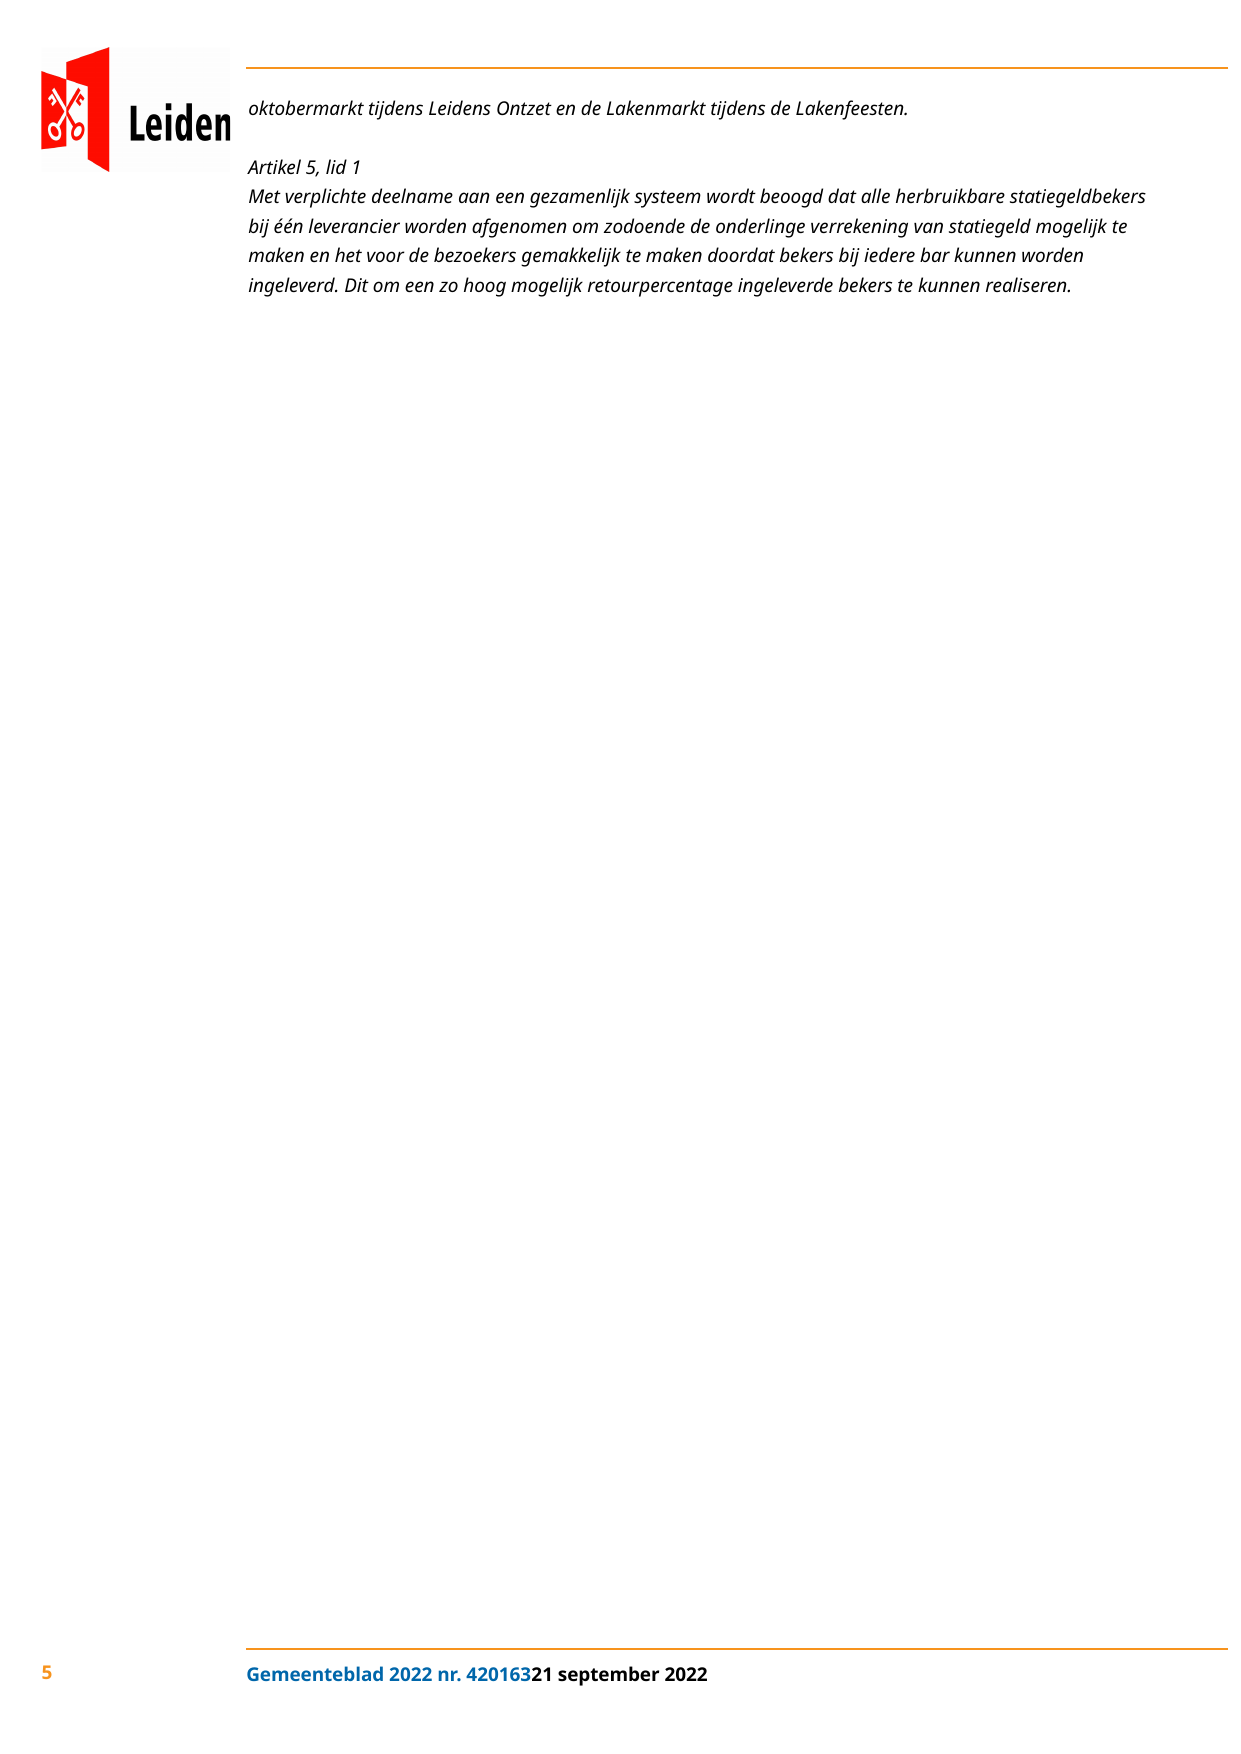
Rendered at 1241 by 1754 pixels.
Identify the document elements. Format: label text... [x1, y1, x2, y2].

picture [41, 47, 231, 172]
text oktobermarkt tijdens Leidens Ontzet en de Lakenmarkt tijdens de Lakenfeesten. [248, 95, 1152, 121]
text Met verplichte deelname aan een gezamenlijk systeem wordt beoogd dat alle herbruikbare statiegeldbekers bij één leverancier worden afgenomen om zodoende de onderlinge verrekening van statiegeld mogelijk te maken en het voor de bezoekers gemakkelijk te maken doordat bekers bij iedere bar kunnen worden ingeleverd. Dit om een zo hoog mogelijk retourpercentage ingeleverde bekers te kunnen realiseren. [248, 183, 1152, 298]
text Artikel 5, lid 1 [248, 154, 1152, 180]
